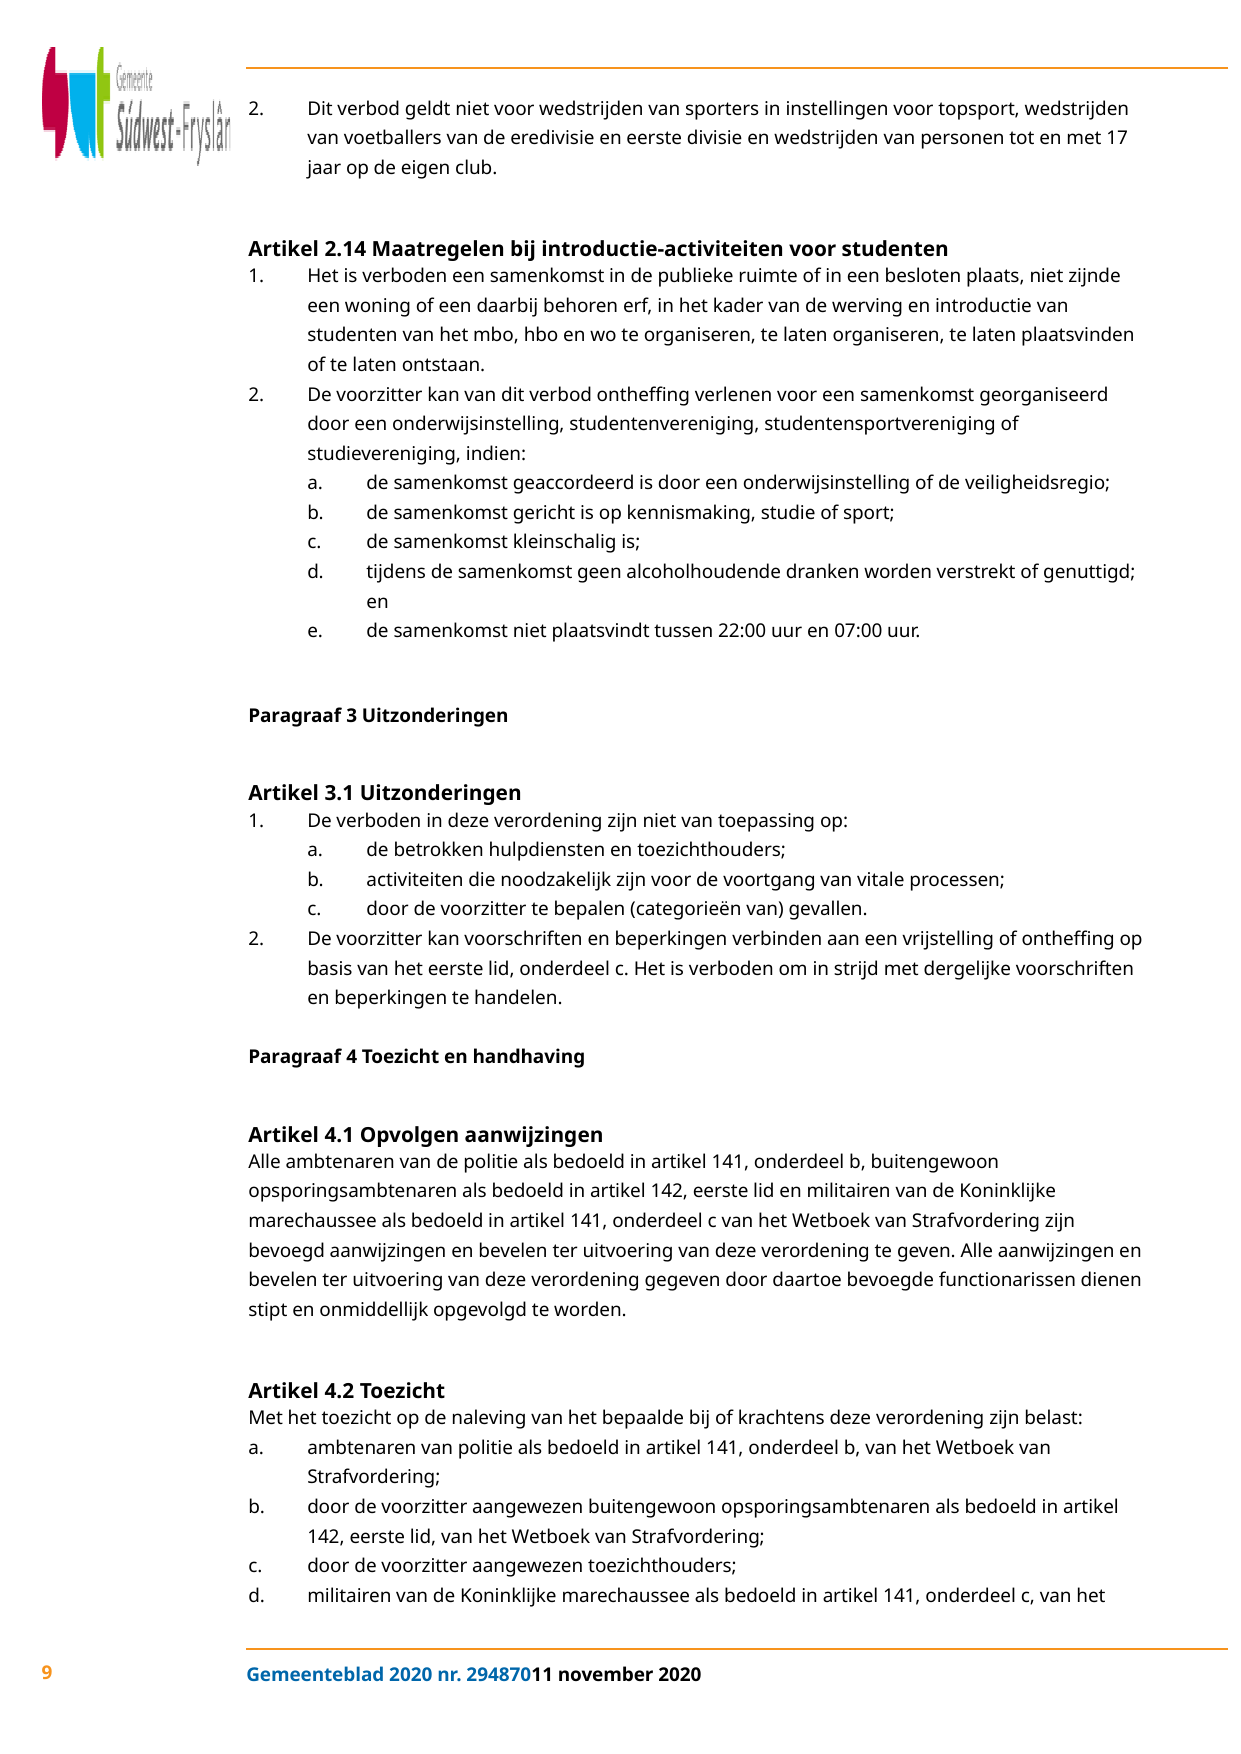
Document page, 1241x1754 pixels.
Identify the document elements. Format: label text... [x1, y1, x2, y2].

list activiteiten die noodzakelijk zijn voor de voortgang van vitale processen; [307, 866, 1152, 892]
text Artikel 4.2 Toezicht [248, 1376, 1152, 1404]
list De verboden in deze verordening zijn niet van toepassing op: [248, 807, 1152, 833]
list Het is verboden een samenkomst in de publieke ruimte of in een besloten plaats, niet zijnde een woning of een daarbij behoren erf, in het kader van de werving en introductie van studenten van het mbo, hbo en wo te organiseren, te laten organiseren, te laten plaatsvinden of te laten ontstaan. [248, 262, 1152, 377]
list militairen van de Koninklijke marechaussee als bedoeld in artikel 141, onderdeel c, van het [248, 1582, 1152, 1608]
list De voorzitter kan van dit verbod ontheffing verlenen voor een samenkomst georganiseerd door een onderwijsinstelling, studentenvereniging, studentensportvereniging of studievereniging, indien: [248, 381, 1152, 466]
list door de voorzitter aangewezen toezichthouders; [248, 1552, 1152, 1578]
list door de voorzitter te bepalen (categorieën van) gevallen. [307, 896, 1152, 921]
list de samenkomst geaccordeerd is door een onderwijsinstelling of de veiligheidsregio; [307, 469, 1152, 495]
text Alle ambtenaren van de politie als bedoeld in artikel 141, onderdeel b, buitengewoon opsporingsambtenaren als bedoeld in artikel 142, eerste lid en militairen van de Koninklijke marechaussee als bedoeld in artikel 141, onderdeel c van het Wetboek van Strafvordering zijn bevoegd aanwijzingen en bevelen ter uitvoering van deze verordening te geven. Alle aanwijzingen en bevelen ter uitvoering van deze verordening gegeven door daartoe bevoegde functionarissen dienen stipt en onmiddellijk opgevolgd te worden. [248, 1148, 1152, 1322]
text Artikel 4.1 Opvolgen aanwijzingen [248, 1120, 1152, 1148]
list de samenkomst kleinschalig is; [307, 529, 1152, 554]
list de samenkomst gericht is op kennismaking, studie of sport; [307, 499, 1152, 525]
picture [41, 47, 231, 172]
list de samenkomst niet plaatsvindt tussen 22:00 uur en 07:00 uur. [307, 617, 1152, 643]
list Dit verbod geldt niet voor wedstrijden van sporters in instellingen voor topsport, wedstrijden van voetballers van de eredivisie en eerste divisie en wedstrijden van personen tot en met 17 jaar op de eigen club. [248, 95, 1152, 180]
list de betrokken hulpdiensten en toezichthouders; [307, 836, 1152, 862]
list ambtenaren van politie als bedoeld in artikel 141, onderdeel b, van het Wetboek van Strafvordering; [248, 1434, 1152, 1489]
text Artikel 2.14 Maatregelen bij introductie-activiteiten voor studenten [248, 234, 1152, 262]
text Paragraaf 4 Toezicht en handhaving [248, 1043, 1152, 1069]
text Paragraaf 3 Uitzonderingen [248, 702, 1152, 728]
list tijdens de samenkomst geen alcoholhoudende dranken worden verstrekt of genuttigd; en [307, 558, 1152, 613]
text Met het toezicht op de naleving van het bepaalde bij of krachtens deze verordening zijn belast: [248, 1404, 1152, 1430]
list door de voorzitter aangewezen buitengewoon opsporingsambtenaren als bedoeld in artikel 142, eerste lid, van het Wetboek van Strafvordering; [248, 1493, 1152, 1548]
text Artikel 3.1 Uitzonderingen [248, 778, 1152, 807]
list De voorzitter kan voorschriften en beperkingen verbinden aan een vrijstelling of ontheffing op basis van het eerste lid, onderdeel c. Het is verboden om in strijd met dergelijke voorschriften en beperkingen te handelen. [248, 925, 1152, 1010]
